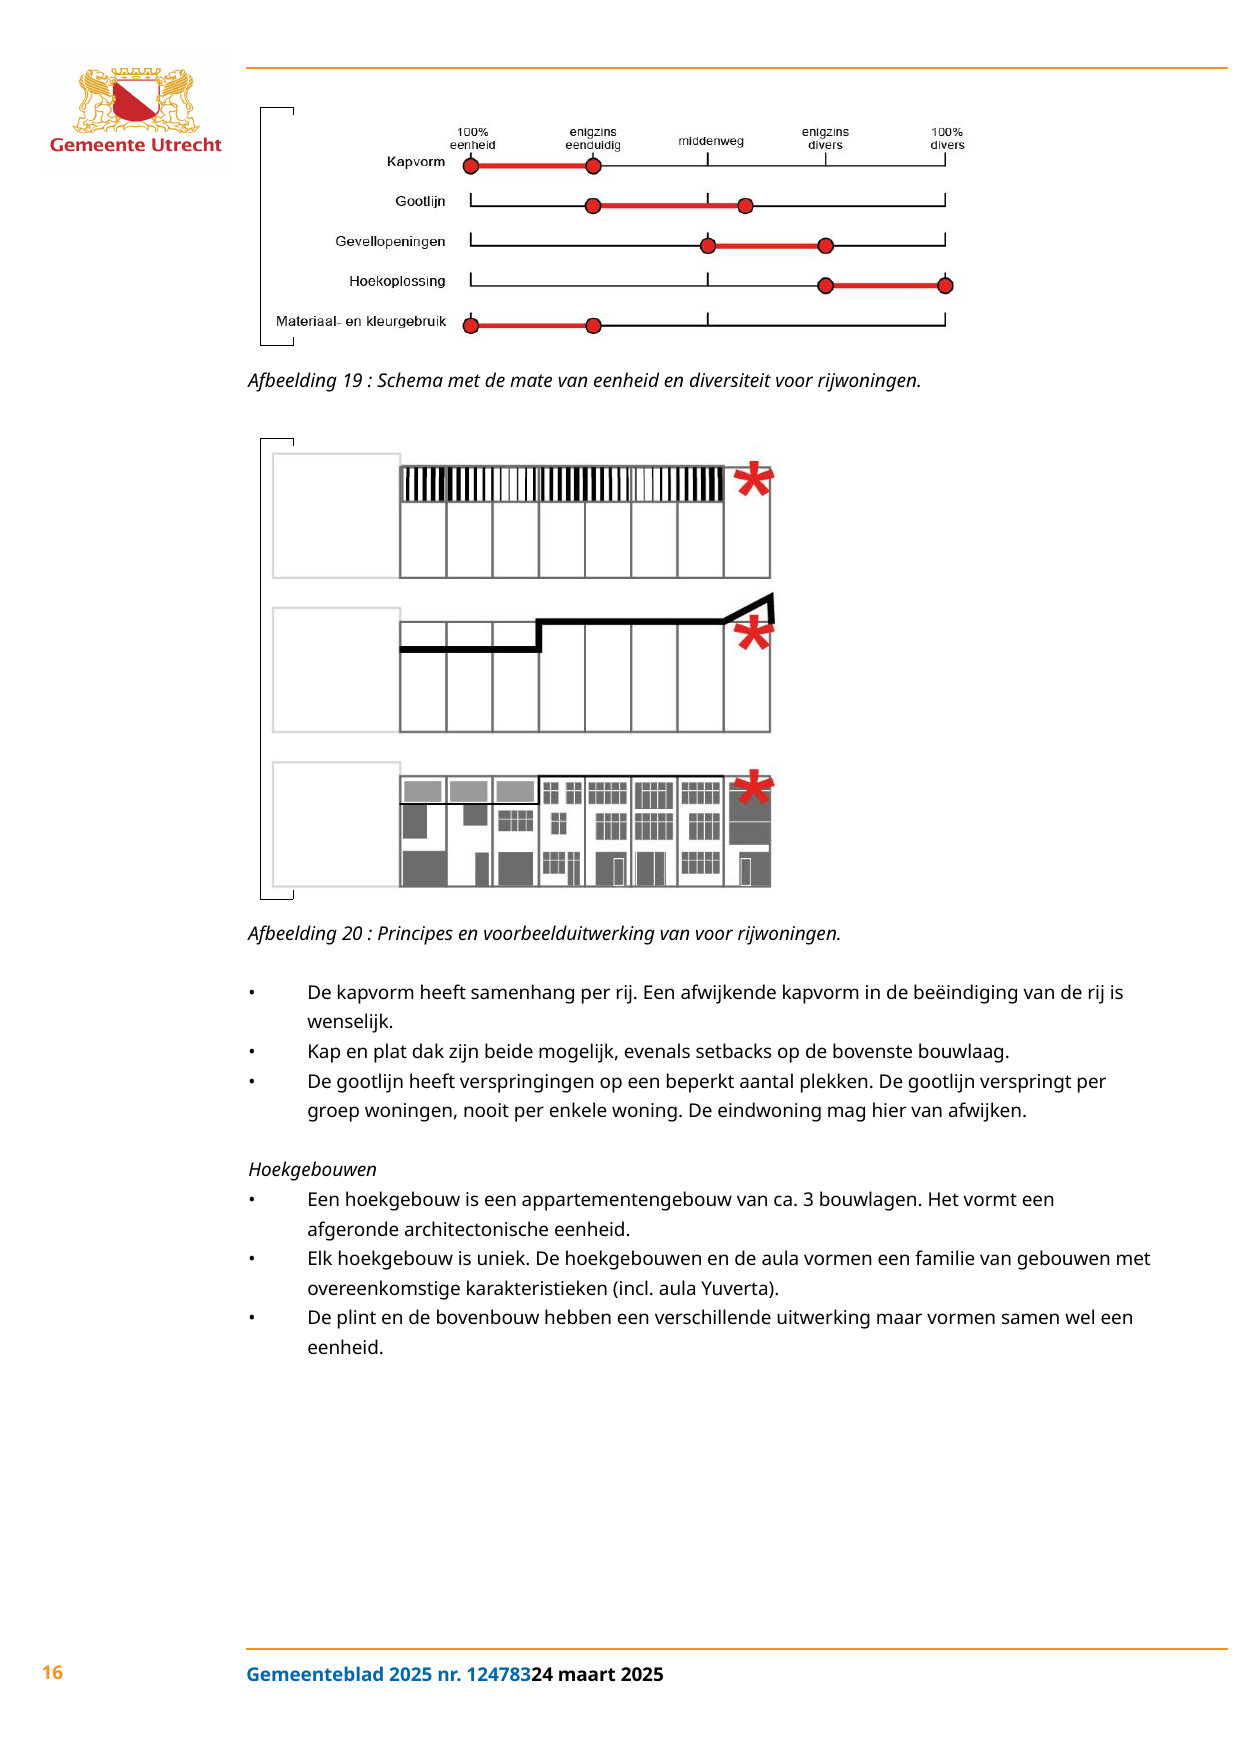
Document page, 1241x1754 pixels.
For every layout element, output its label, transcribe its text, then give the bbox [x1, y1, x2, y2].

text Hoekgebouwen [248, 1157, 1152, 1182]
text Afbeelding 20 : Principes en voorbeelduitwerking van voor rijwoningen. [248, 920, 1152, 946]
picture [268, 446, 780, 890]
list De gootlijn heeft verspringingen op een beperkt aantal plekken. De gootlijn verspringt per groep woningen, nooit per enkele woning. De eindwoning mag hier van afwijken. [248, 1068, 1152, 1123]
list Elk hoekgebouw is uniek. De hoekgebouwen en de aula vormen een familie van gebouwen met overeenkomstige karakteristieken (incl. aula Yuverta). [248, 1245, 1152, 1301]
list Kap en plat dak zijn beide mogelijk, evenals setbacks op de bovenste bouwlaag. [248, 1038, 1152, 1064]
list Een hoekgebouw is een appartementengebouw van ca. 3 bouwlagen. Het vormt een afgeronde architectonische eenheid. [248, 1186, 1152, 1242]
list De kapvorm heeft samenhang per rij. Een afwijkende kapvorm in de beëindiging van de rij is wenselijk. [248, 979, 1152, 1034]
text Afbeelding 19 : Schema met de mate van eenheid en diversiteit voor rijwoningen. [248, 367, 1152, 392]
picture [268, 115, 972, 337]
picture [41, 47, 231, 172]
list De plint en de bovenbouw hebben een verschillende uitwerking maar vormen samen wel een eenheid. [248, 1304, 1152, 1360]
